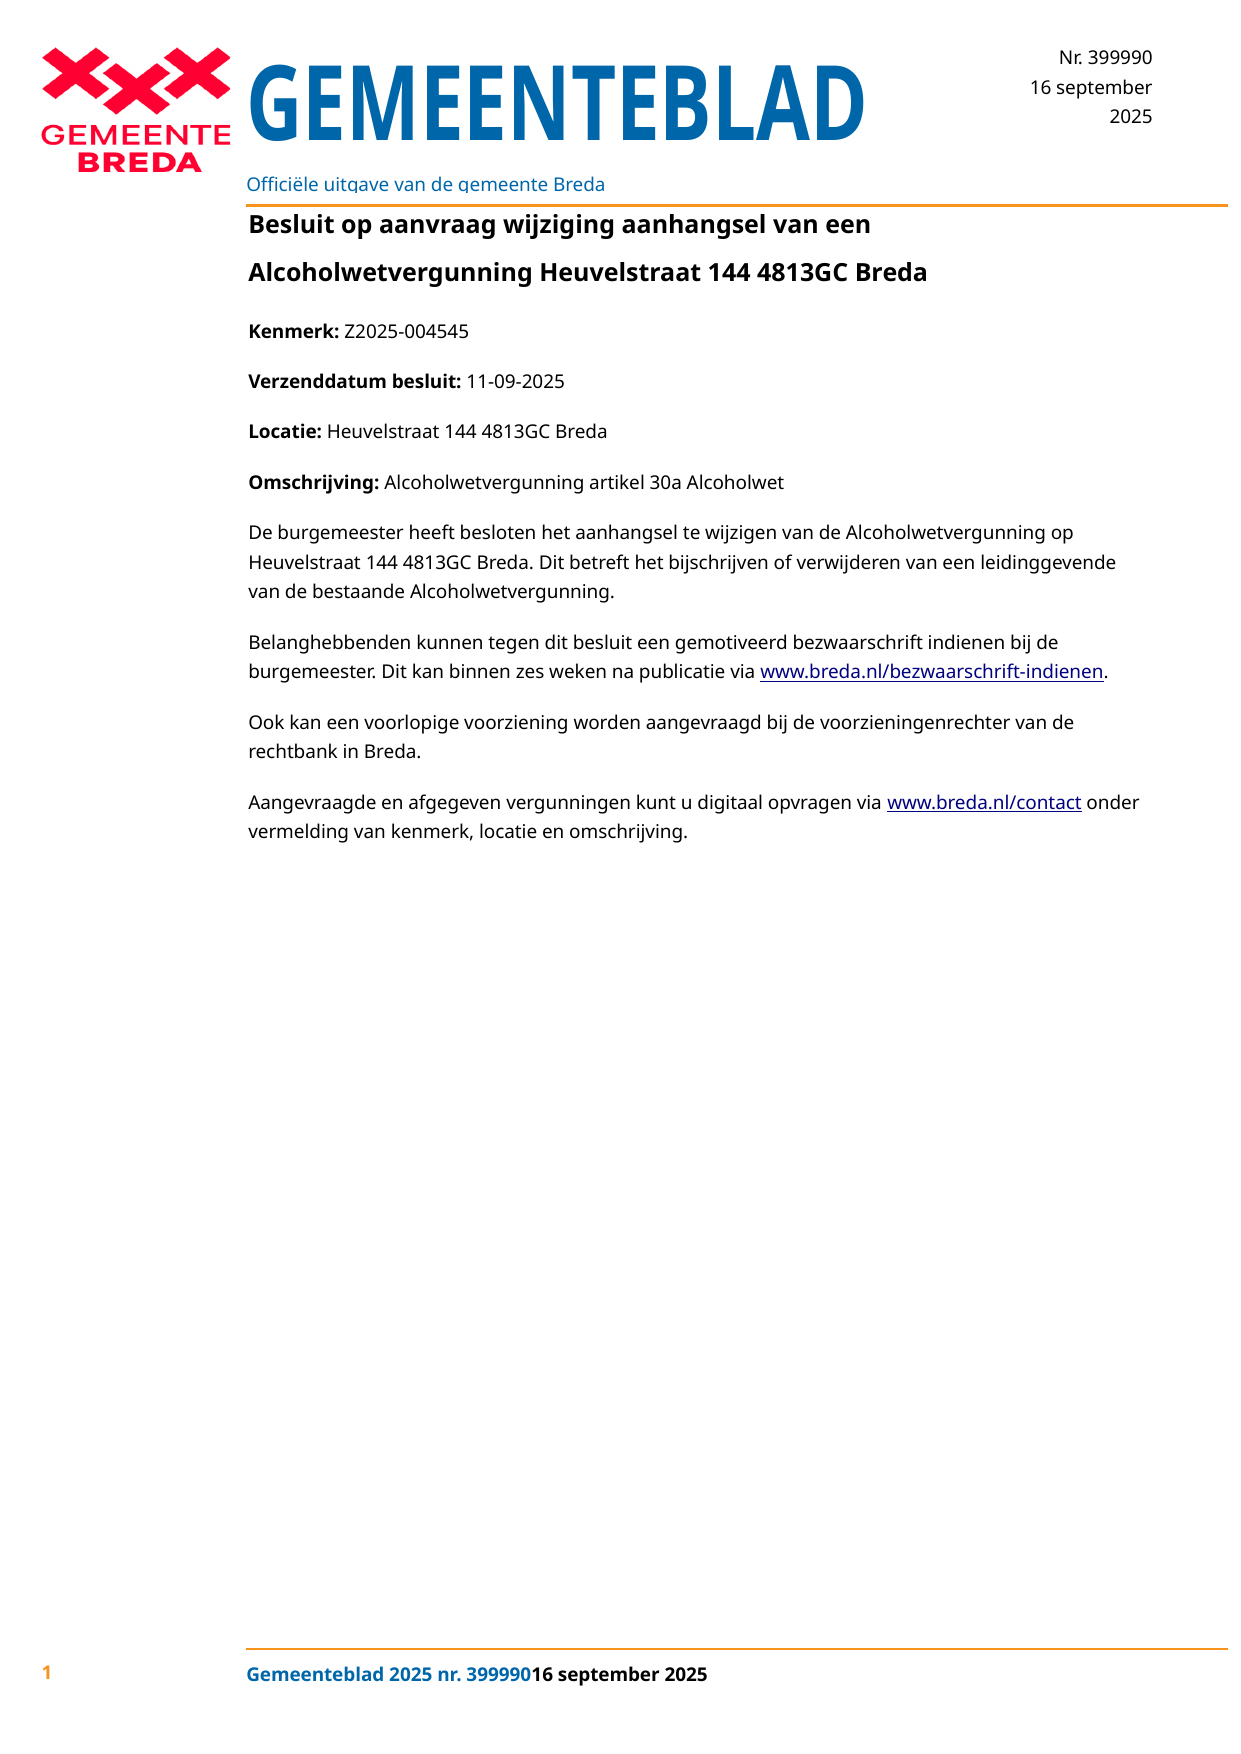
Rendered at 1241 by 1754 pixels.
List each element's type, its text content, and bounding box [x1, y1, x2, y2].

text De burgemeester heeft besloten het aanhangsel te wijzigen van de Alcoholwetvergunning op Heuvelstraat 144 4813GC Breda. Dit betreft het bijschrijven of verwijderen van een leidinggevende van de bestaande Alcoholwetvergunning. [248, 519, 1152, 604]
text Kenmerk: Z2025-004545 [248, 318, 1152, 344]
text Omschrijving: Alcoholwetvergunning artikel 30a Alcoholwet [248, 469, 1152, 495]
text Belanghebbenden kunnen tegen dit besluit een gemotiveerd bezwaarschrift indienen bij de burgemeester. Dit kan binnen zes weken na publicatie via www.breda.nl/bezwaarschrift-indienen. [248, 629, 1152, 684]
text Besluit op aanvraag wijziging aanhangsel van een Alcoholwetvergunning Heuvelstraat 144 4813GC Breda [248, 207, 1152, 288]
picture [41, 47, 231, 172]
text Ook kan een voorlopige voorziening worden aangevraagd bij de voorzieningenrechter van de rechtbank in Breda. [248, 709, 1152, 764]
text Locatie: Heuvelstraat 144 4813GC Breda [248, 419, 1152, 444]
text Aangevraagde en afgegeven vergunningen kunt u digitaal opvragen via www.breda.nl/contact onder vermelding van kenmerk, locatie en omschrijving. [248, 789, 1152, 844]
text Verzenddatum besluit: 11-09-2025 [248, 368, 1152, 394]
